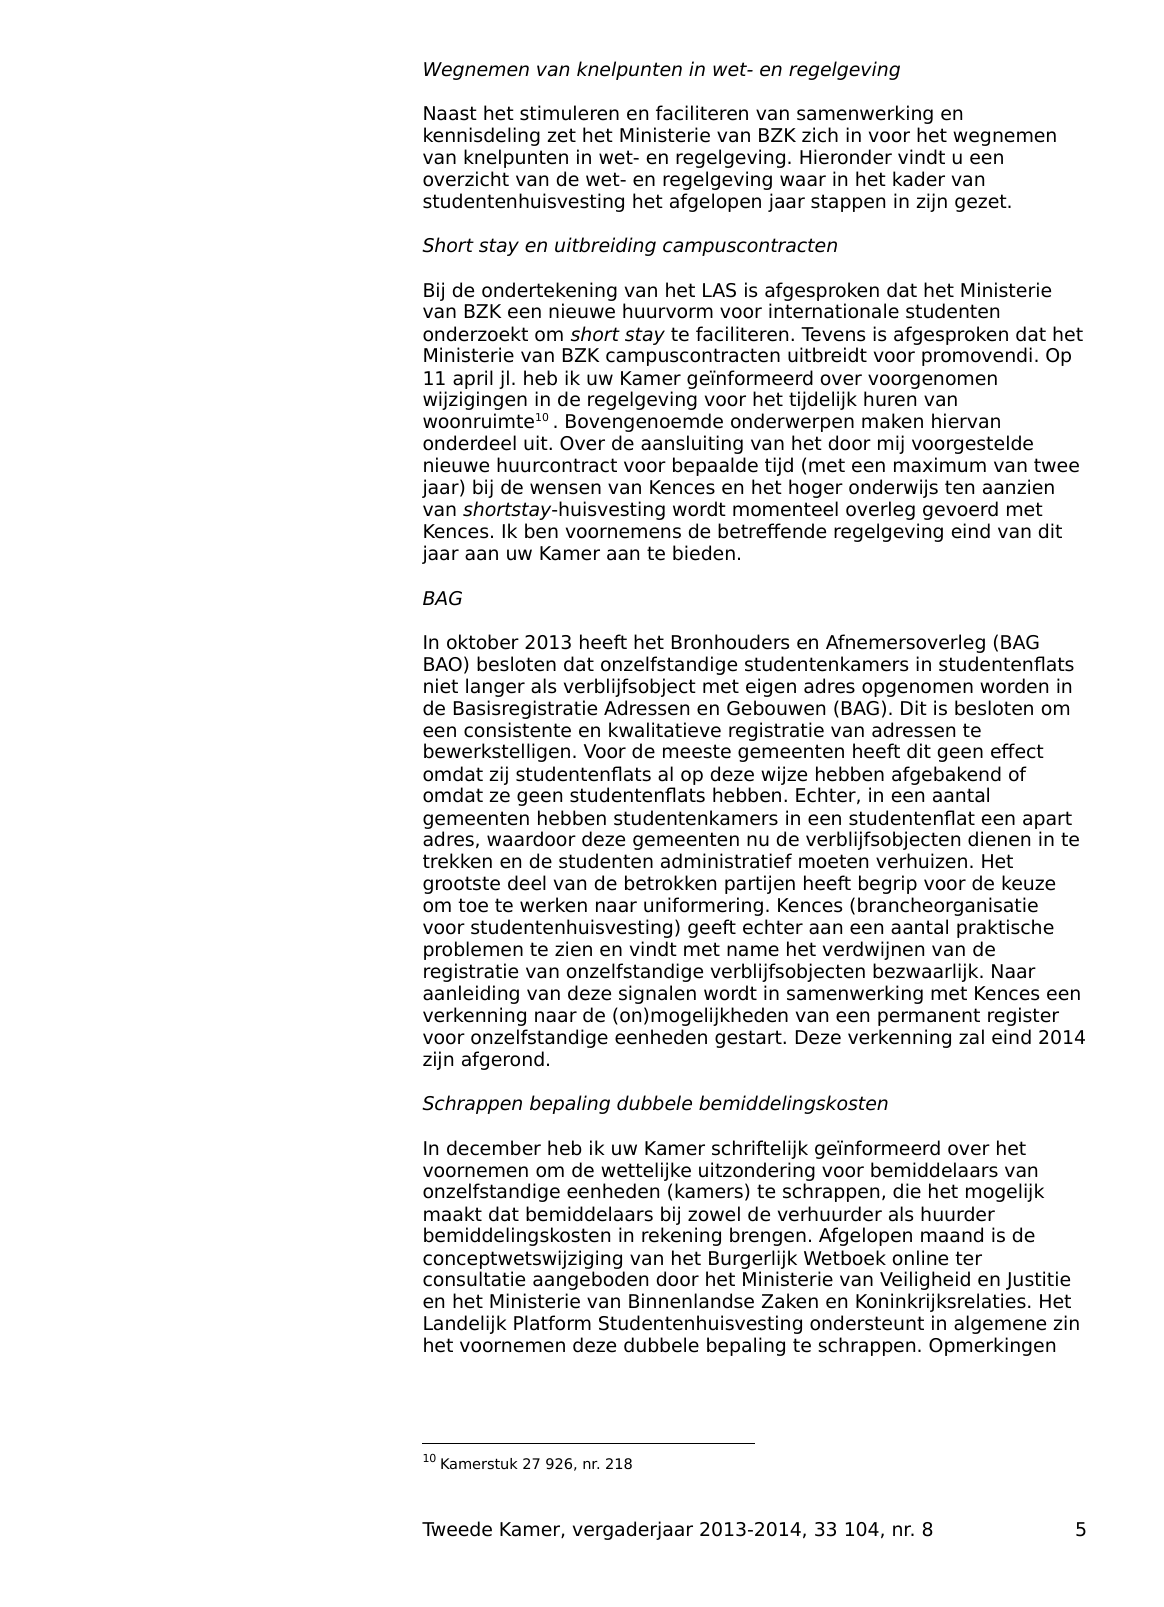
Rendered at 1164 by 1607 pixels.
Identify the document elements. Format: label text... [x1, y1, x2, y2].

text In oktober 2013 heeft het Bronhouders en Afnemersoverleg (BAG BAO) besloten dat onzelfstandige studentenkamers in studentenflats niet langer als verblijfsobject met eigen adres opgenomen worden in de Basisregistratie Adressen en Gebouwen (BAG). Dit is besloten om een consistente en kwalitatieve registratie van adressen te bewerkstelligen. Voor de meeste gemeenten heeft dit geen effect omdat zij studentenflats al op deze wijze hebben afgebakend of omdat ze geen studentenflats hebben. Echter, in een aantal gemeenten hebben studentenkamers in een studentenflat een apart adres, waardoor deze gemeenten nu de verblijfsobjecten dienen in te trekken en de studenten administratief moeten verhuizen. Het grootste deel van de betrokken partijen heeft begrip voor de keuze om toe te werken naar uniformering. Kences (brancheorganisatie voor studentenhuisvesting) geeft echter aan een aantal praktische problemen te zien en vindt met name het verdwijnen van de registratie van onzelfstandige verblijfsobjecten bezwaarlijk. Naar aanleiding van deze signalen wordt in samenwerking met Kences een verkenning naar de (on)mogelijkheden van een permanent register voor onzelfstandige eenheden gestart. Deze verkenning zal eind 2014 zijn afgerond. [422, 632, 1087, 1071]
subtitle Wegnemen van knelpunten in wet- en regelgeving [422, 59, 1087, 81]
subtitle Schrappen bepaling dubbele bemiddelingskosten [422, 1093, 1087, 1115]
subtitle BAG [422, 587, 1087, 609]
text Naast het stimuleren en faciliteren van samenwerking en kennisdeling zet het Ministerie van BZK zich in voor het wegnemen van knelpunten in wet- en regelgeving. Hieronder vindt u een overzicht van de wet- en regelgeving waar in het kader van studentenhuisvesting het afgelopen jaar stappen in zijn gezet. [422, 103, 1087, 213]
text Bij de ondertekening van het LAS is afgesproken dat het Ministerie van BZK een nieuwe huurvorm voor internationale studenten onderzoekt om short stay te faciliteren. Tevens is afgesproken dat het Ministerie van BZK campuscontracten uitbreidt voor promovendi. Op 11 april jl. heb ik uw Kamer geïnformeerd over voorgenomen wijzigingen in de regelgeving voor het tijdelijk huren van woonruimte. Bovengenoemde onderwerpen maken hiervan onderdeel uit. Over de aansluiting van het door mij voorgestelde nieuwe huurcontract voor bepaalde tijd (met een maximum van twee jaar) bij de wensen van Kences en het hoger onderwijs ten aanzien van shortstay-huisvesting wordt momenteel overleg gevoerd met Kences. Ik ben voornemens de betreffende regelgeving eind van dit jaar aan uw Kamer aan te bieden. [422, 279, 1087, 565]
text In december heb ik uw Kamer schriftelijk geïnformeerd over het voornemen om de wettelijke uitzondering voor bemiddelaars van onzelfstandige eenheden (kamers) te schrappen, die het mogelijk maakt dat bemiddelaars bij zowel de verhuurder als huurder bemiddelingskosten in rekening brengen. Afgelopen maand is de conceptwetswijziging van het Burgerlijk Wetboek online ter consultatie aangeboden door het Ministerie van Veiligheid en Justitie en het Ministerie van Binnenlandse Zaken en Koninkrijksrelaties. Het Landelijk Platform Studentenhuisvesting ondersteunt in algemene zin het voornemen deze dubbele bepaling te schrappen. Opmerkingen [422, 1137, 1087, 1357]
subtitle Short stay en uitbreiding campuscontracten [422, 235, 1087, 257]
text Kamerstuk 27 926, nr. 218 [422, 1452, 1087, 1474]
